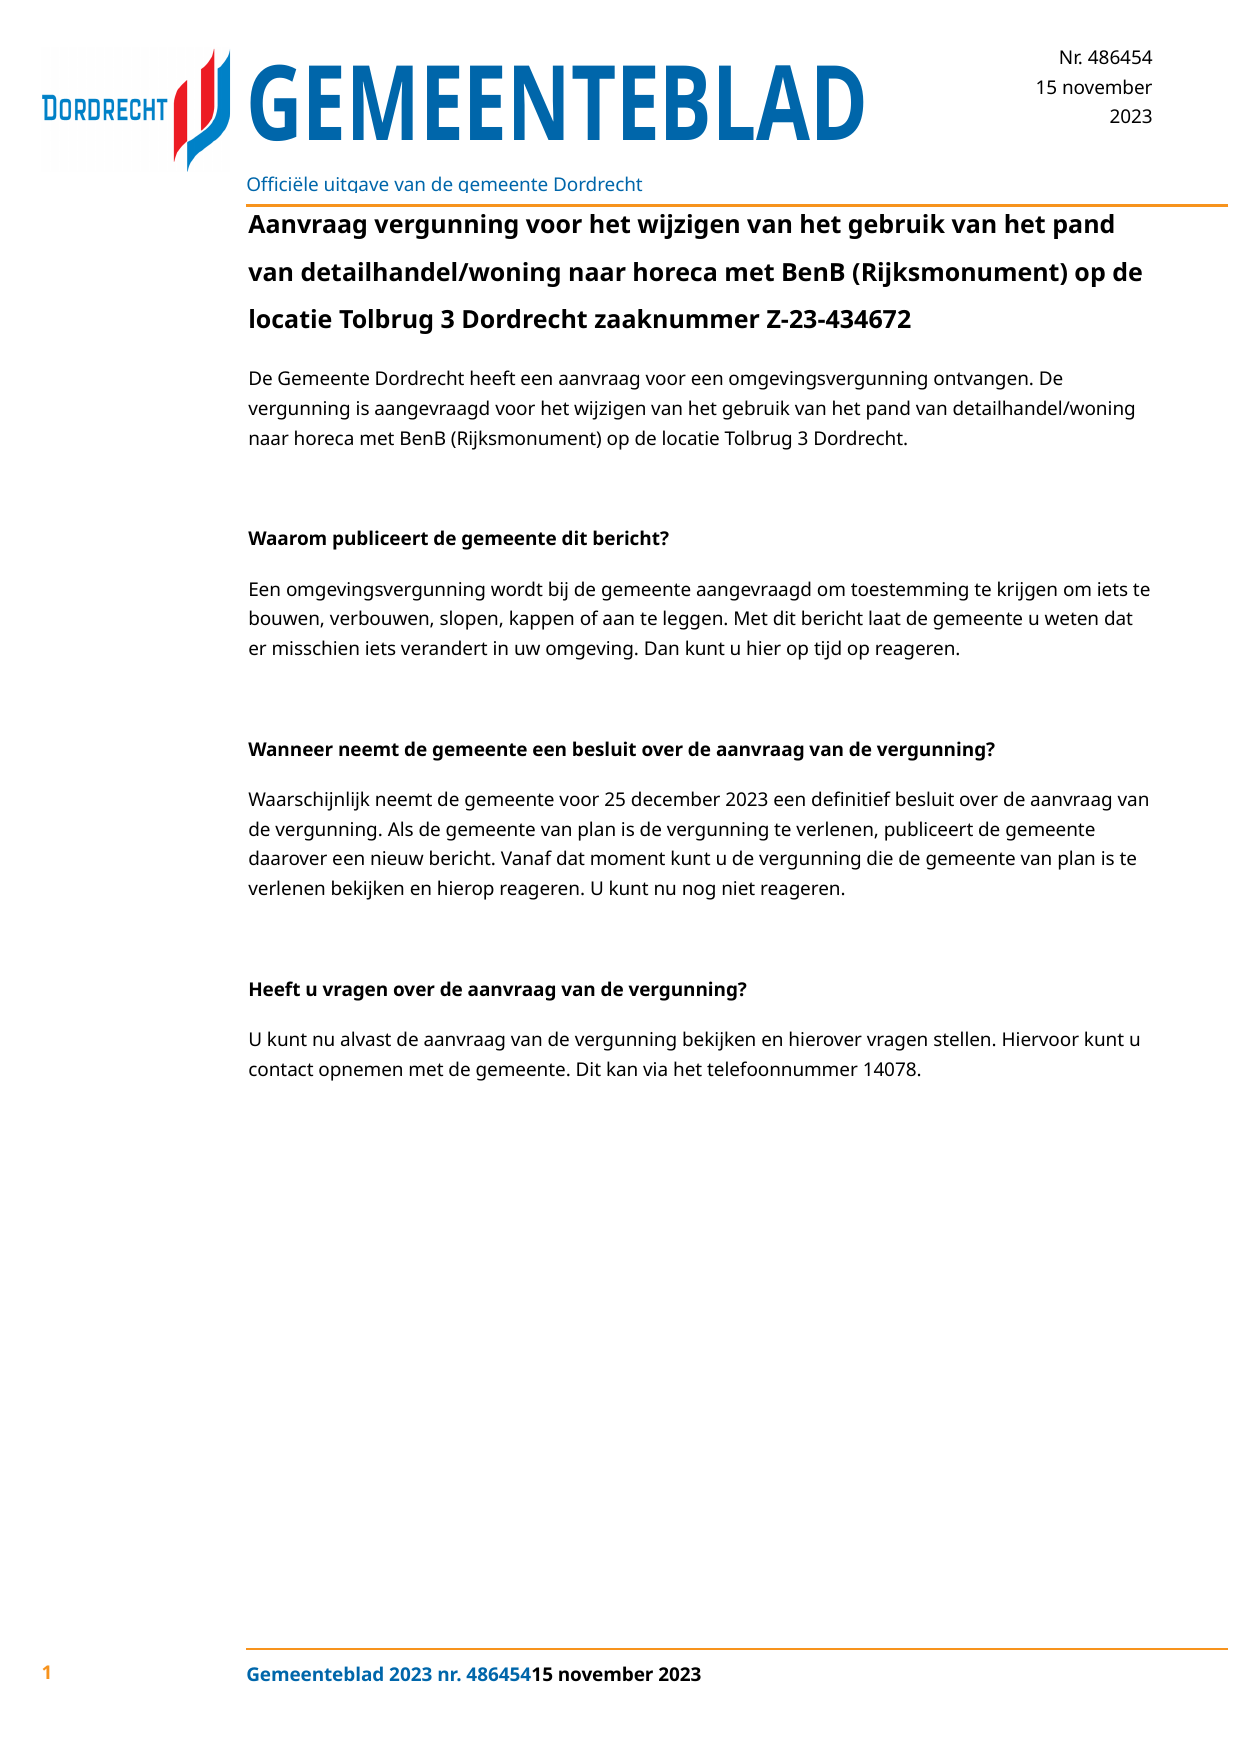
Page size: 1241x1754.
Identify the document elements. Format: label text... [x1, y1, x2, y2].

picture [41, 47, 231, 172]
text Heeft u vragen over de aanvraag van de vergunning? [248, 976, 1152, 1002]
text Waarschijnlijk neemt de gemeente voor 25 december 2023 een definitief besluit over de aanvraag van de vergunning. Als de gemeente van plan is de vergunning te verlenen, publiceert de gemeente daarover een nieuw bericht. Vanaf dat moment kunt u de vergunning die de gemeente van plan is te verlenen bekijken en hierop reageren. U kunt nu nog niet reageren. [248, 786, 1152, 901]
text De Gemeente Dordrecht heeft een aanvraag voor een omgevingsvergunning ontvangen. De vergunning is aangevraagd voor het wijzigen van het gebruik van het pand van detailhandel/woning naar horeca met BenB (Rijksmonument) op de locatie Tolbrug 3 Dordrecht. [248, 366, 1152, 450]
text Waarom publiceert de gemeente dit bericht? [248, 526, 1152, 551]
text Aanvraag vergunning voor het wijzigen van het gebruik van het pand van detailhandel/woning naar horeca met BenB (Rijksmonument) op de locatie Tolbrug 3 Dordrecht zaaknummer Z-23-434672 [248, 207, 1152, 336]
text U kunt nu alvast de aanvraag van de vergunning bekijken en hierover vragen stellen. Hiervoor kunt u contact opnemen met de gemeente. Dit kan via het telefoonnummer 14078. [248, 1026, 1152, 1082]
text Een omgevingsvergunning wordt bij de gemeente aangevraagd om toestemming te krijgen om iets te bouwen, verbouwen, slopen, kappen of aan te leggen. Met dit bericht laat de gemeente u weten dat er misschien iets verandert in uw omgeving. Dan kunt u hier op tijd op reageren. [248, 576, 1152, 661]
text Wanneer neemt de gemeente een besluit over de aanvraag van de vergunning? [248, 736, 1152, 762]
